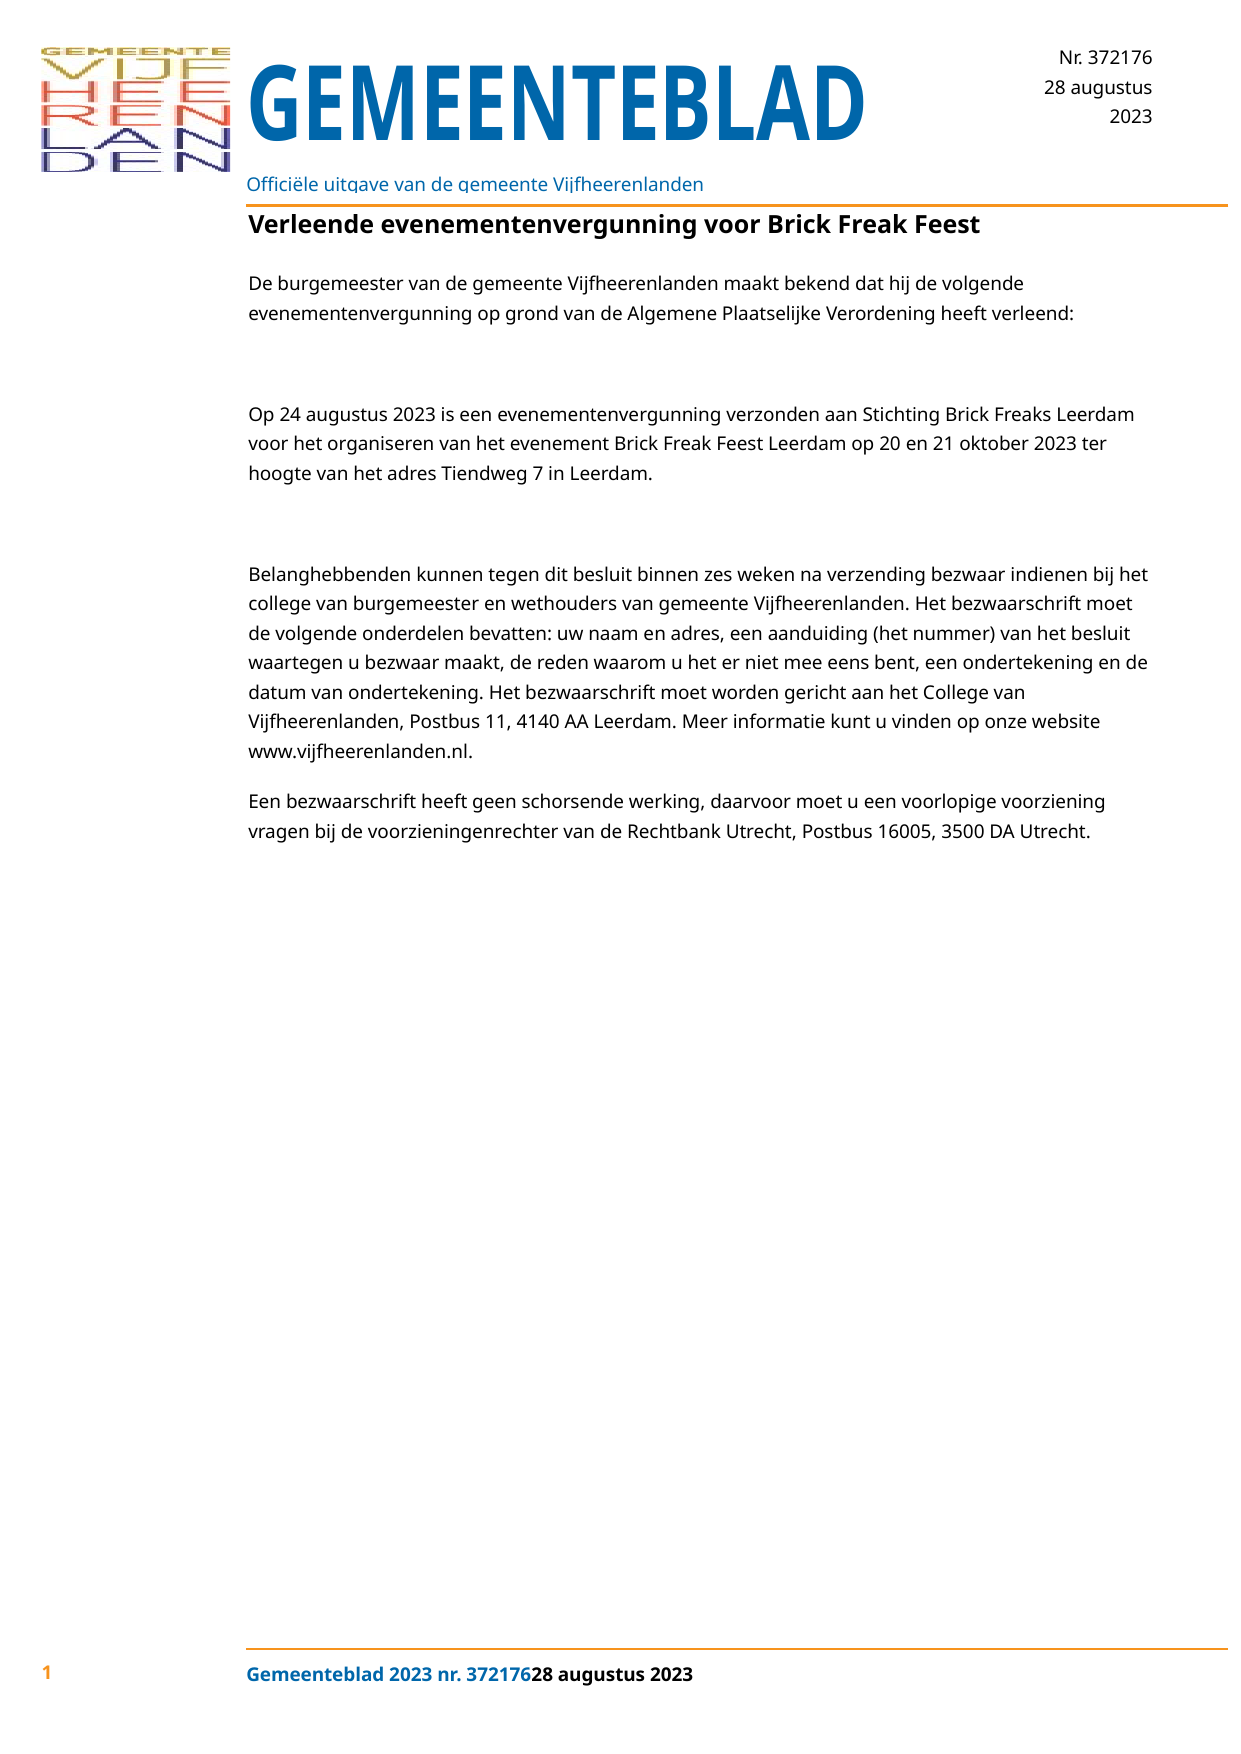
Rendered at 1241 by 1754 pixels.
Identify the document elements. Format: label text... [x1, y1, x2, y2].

text Een bezwaarschrift heeft geen schorsende werking, daarvoor moet u een voorlopige voorziening vragen bij de voorzieningenrechter van de Rechtbank Utrecht, Postbus 16005, 3500 DA Utrecht. [248, 789, 1152, 844]
picture [41, 47, 231, 172]
text Op 24 augustus 2023 is een evenementenvergunning verzonden aan Stichting Brick Freaks Leerdam voor het organiseren van het evenement Brick Freak Feest Leerdam op 20 en 21 oktober 2023 ter hoogte van het adres Tiendweg 7 in Leerdam. [248, 401, 1152, 486]
text Belanghebbenden kunnen tegen dit besluit binnen zes weken na verzending bezwaar indienen bij het college van burgemeester en wethouders van gemeente Vijfheerenlanden. Het bezwaarschrift moet de volgende onderdelen bevatten: uw naam en adres, een aanduiding (het nummer) van het besluit waartegen u bezwaar maakt, de reden waarom u het er niet mee eens bent, een ondertekening en de datum van ondertekening. Het bezwaarschrift moet worden gericht aan het College van Vijfheerenlanden, Postbus 11, 4140 AA Leerdam. Meer informatie kunt u vinden op onze website www.vijfheerenlanden.nl. [248, 561, 1152, 764]
text De burgemeester van de gemeente Vijfheerenlanden maakt bekend dat hij de volgende evenementenvergunning op grond van de Algemene Plaatselijke Verordening heeft verleend: [248, 270, 1152, 326]
text Verleende evenementenvergunning voor Brick Freak Feest [248, 207, 1152, 241]
